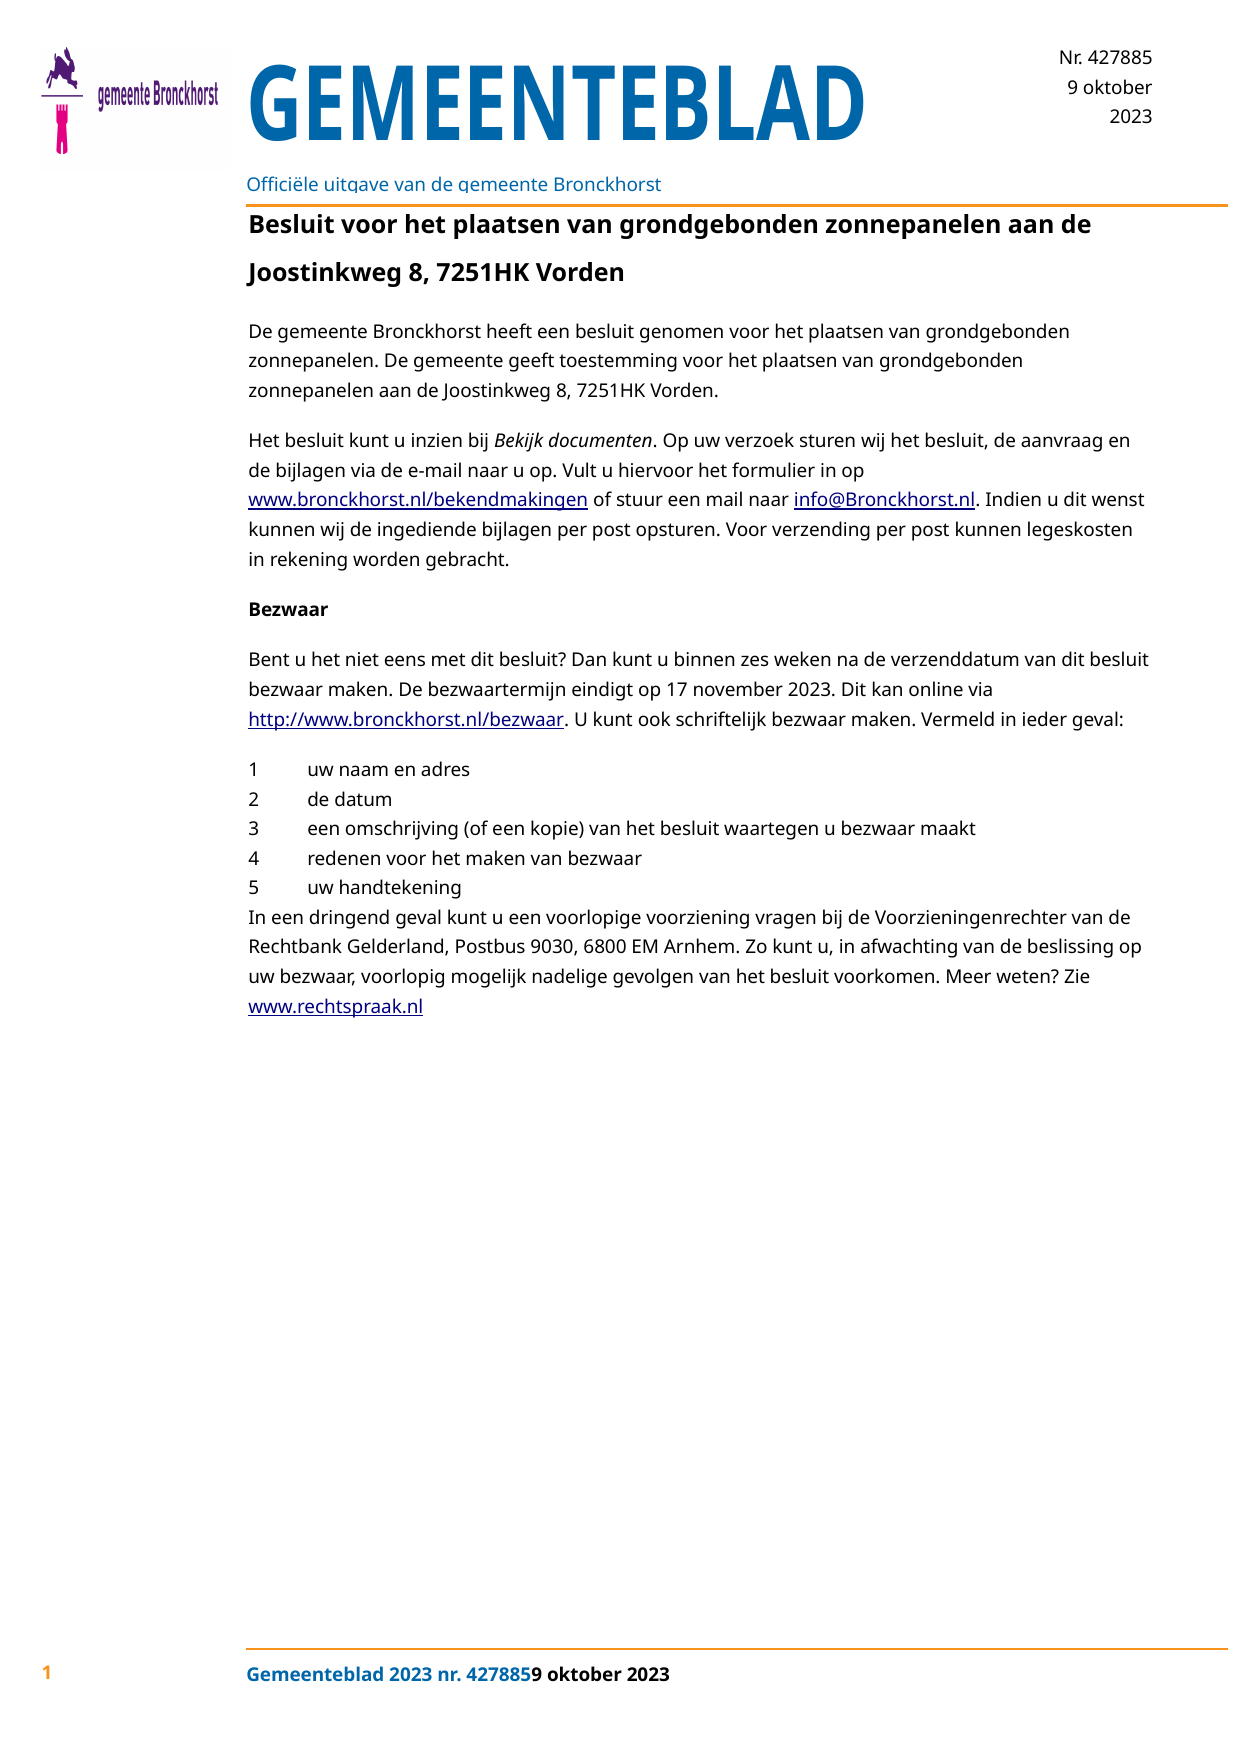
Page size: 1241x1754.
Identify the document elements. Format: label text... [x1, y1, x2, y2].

list uw handtekening [248, 874, 1152, 900]
list redenen voor het maken van bezwaar [248, 845, 1152, 871]
picture [41, 47, 231, 172]
text In een dringend geval kunt u een voorlopige voorziening vragen bij de Voorzieningenrechter van de Rechtbank Gelderland, Postbus 9030, 6800 EM Arnhem. Zo kunt u, in afwachting van de beslissing op uw bezwaar, voorlopig mogelijk nadelige gevolgen van het besluit voorkomen. Meer weten? Zie www.rechtspraak.nl [248, 904, 1152, 1019]
text Het besluit kunt u inzien bij Bekijk documenten. Op uw verzoek sturen wij het besluit, de aanvraag en de bijlagen via de e-mail naar u op. Vult u hiervoor het formulier in op www.bronckhorst.nl/bekendmakingen of stuur een mail naar info@Bronckhorst.nl. Indien u dit wenst kunnen wij de ingediende bijlagen per post opsturen. Voor verzending per post kunnen legeskosten in rekening worden gebracht. [248, 427, 1152, 572]
list een omschrijving (of een kopie) van het besluit waartegen u bezwaar maakt [248, 815, 1152, 841]
list uw naam en adres [248, 756, 1152, 782]
text Besluit voor het plaatsen van grondgebonden zonnepanelen aan de Joostinkweg 8, 7251HK Vorden [248, 207, 1152, 288]
text De gemeente Bronckhorst heeft een besluit genomen voor het plaatsen van grondgebonden zonnepanelen. De gemeente geeft toestemming voor het plaatsen van grondgebonden zonnepanelen aan de Joostinkweg 8, 7251HK Vorden. [248, 318, 1152, 403]
list de datum [248, 786, 1152, 812]
text Bent u het niet eens met dit besluit? Dan kunt u binnen zes weken na de verzenddatum van dit besluit bezwaar maken. De bezwaartermijn eindigt op 17 november 2023. Dit kan online via http://www.bronckhorst.nl/bezwaar. U kunt ook schriftelijk bezwaar maken. Vermeld in ieder geval: [248, 647, 1152, 732]
text Bezwaar [248, 596, 1152, 622]
